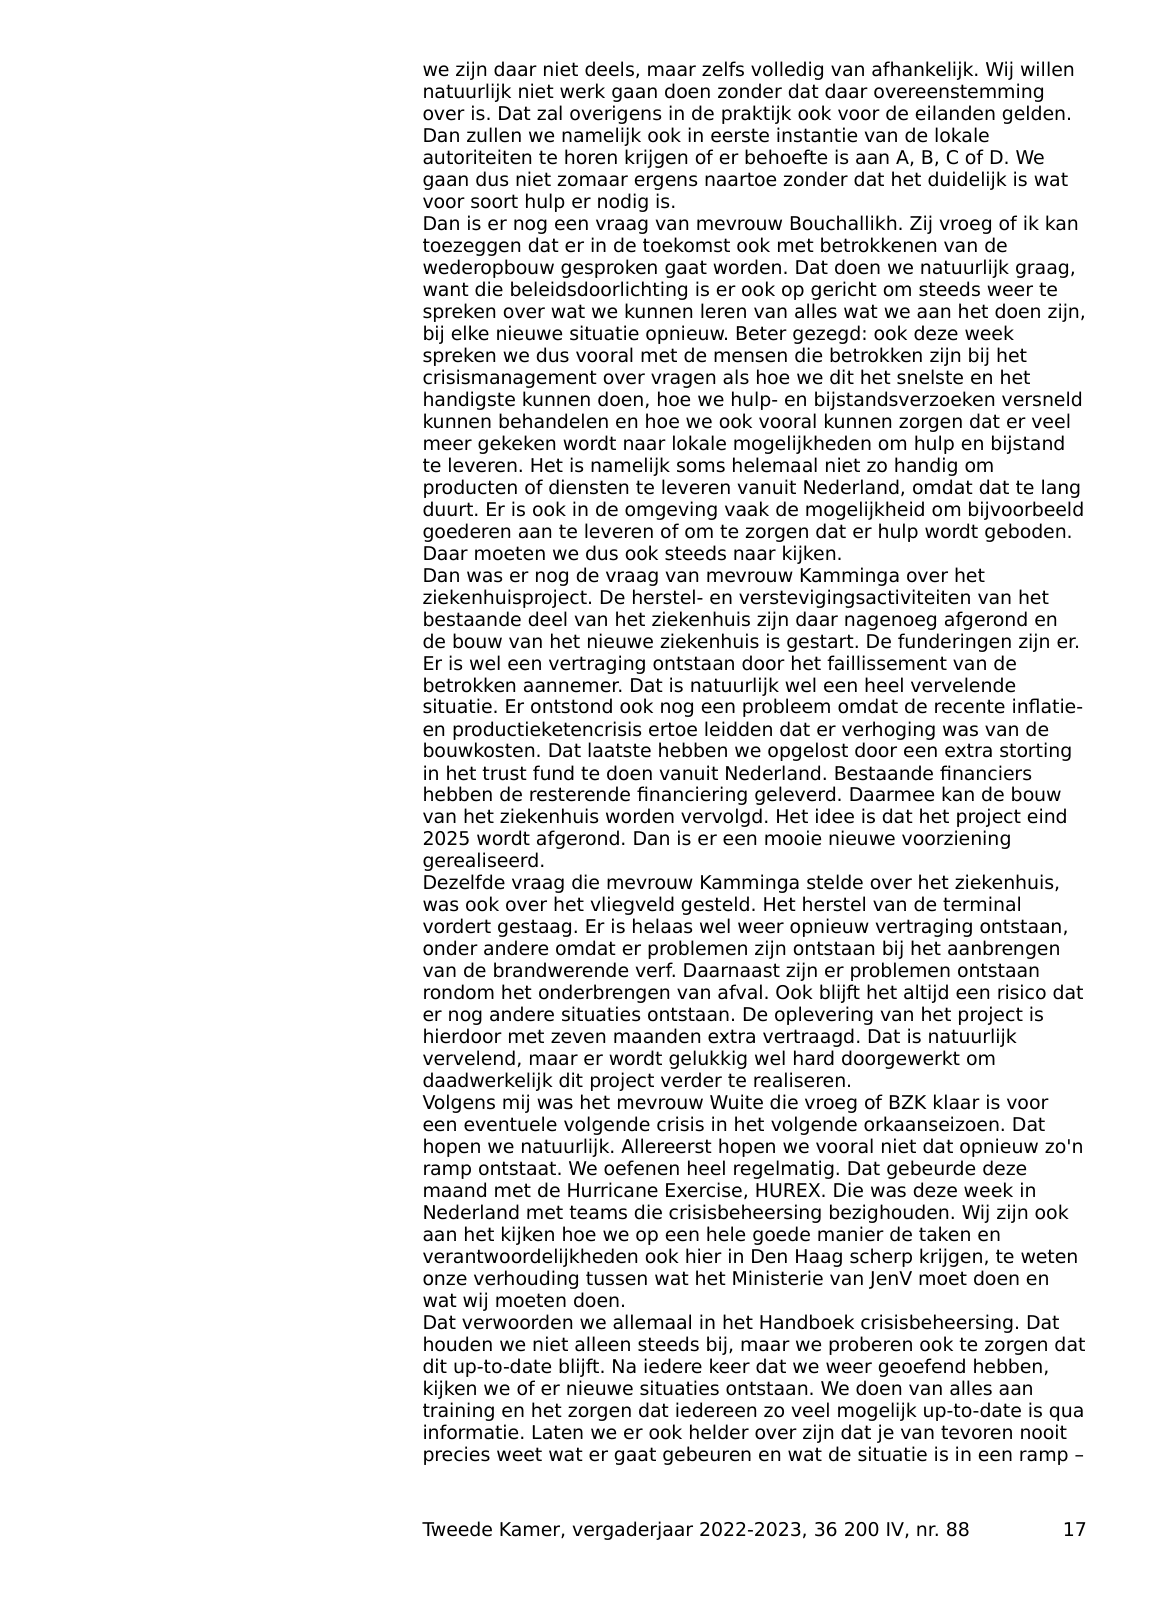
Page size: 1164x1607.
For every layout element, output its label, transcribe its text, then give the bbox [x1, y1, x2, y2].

text Dat verwoorden we allemaal in het Handboek crisisbeheersing. Dat houden we niet alleen steeds bij, maar we proberen ook te zorgen dat dit up-to-date blijft. Na iedere keer dat we weer geoefend hebben, kijken we of er nieuwe situaties ontstaan. We doen van alles aan training en het zorgen dat iedereen zo veel mogelijk up-to-date is qua informatie. Laten we er ook helder over zijn dat je van tevoren nooit precies weet wat er gaat gebeuren en wat de situatie is in een ramp – [422, 1312, 1087, 1466]
text Volgens mij was het mevrouw Wuite die vroeg of BZK klaar is voor een eventuele volgende crisis in het volgende orkaanseizoen. Dat hopen we natuurlijk. Allereerst hopen we vooral niet dat opnieuw zo'n ramp ontstaat. We oefenen heel regelmatig. Dat gebeurde deze maand met de Hurricane Exercise, HUREX. Die was deze week in Nederland met teams die crisisbeheersing bezighouden. Wij zijn ook aan het kijken hoe we op een hele goede manier de taken en verantwoordelijkheden ook hier in Den Haag scherp krijgen, te weten onze verhouding tussen wat het Ministerie van JenV moet doen en wat wij moeten doen. [422, 1092, 1087, 1312]
text Dan was er nog de vraag van mevrouw Kamminga over het ziekenhuisproject. De herstel- en verstevigingsactiviteiten van het bestaande deel van het ziekenhuis zijn daar nagenoeg afgerond en de bouw van het nieuwe ziekenhuis is gestart. De funderingen zijn er. Er is wel een vertraging ontstaan door het faillissement van de betrokken aannemer. Dat is natuurlijk wel een heel vervelende situatie. Er ontstond ook nog een probleem omdat de recente inflatie- en productieketencrisis ertoe leidden dat er verhoging was van de bouwkosten. Dat laatste hebben we opgelost door een extra storting in het trust fund te doen vanuit Nederland. Bestaande financiers hebben de resterende financiering geleverd. Daarmee kan de bouw van het ziekenhuis worden vervolgd. Het idee is dat het project eind 2025 wordt afgerond. Dan is er een mooie nieuwe voorziening gerealiseerd. [422, 564, 1087, 872]
text Dan is er nog een vraag van mevrouw Bouchallikh. Zij vroeg of ik kan toezeggen dat er in de toekomst ook met betrokkenen van de wederopbouw gesproken gaat worden. Dat doen we natuurlijk graag, want die beleidsdoorlichting is er ook op gericht om steeds weer te spreken over wat we kunnen leren van alles wat we aan het doen zijn, bij elke nieuwe situatie opnieuw. Beter gezegd: ook deze week spreken we dus vooral met de mensen die betrokken zijn bij het crisismanagement over vragen als hoe we dit het snelste en het handigste kunnen doen, hoe we hulp- en bijstandsverzoeken versneld kunnen behandelen en hoe we ook vooral kunnen zorgen dat er veel meer gekeken wordt naar lokale mogelijkheden om hulp en bijstand te leveren. Het is namelijk soms helemaal niet zo handig om producten of diensten te leveren vanuit Nederland, omdat dat te lang duurt. Er is ook in de omgeving vaak de mogelijkheid om bijvoorbeeld goederen aan te leveren of om te zorgen dat er hulp wordt geboden. Daar moeten we dus ook steeds naar kijken. [422, 213, 1087, 564]
text we zijn daar niet deels, maar zelfs volledig van afhankelijk. Wij willen natuurlijk niet werk gaan doen zonder dat daar overeenstemming over is. Dat zal overigens in de praktijk ook voor de eilanden gelden. Dan zullen we namelijk ook in eerste instantie van de lokale autoriteiten te horen krijgen of er behoefte is aan A, B, C of D. We gaan dus niet zomaar ergens naartoe zonder dat het duidelijk is wat voor soort hulp er nodig is. [422, 59, 1087, 213]
text Dezelfde vraag die mevrouw Kamminga stelde over het ziekenhuis, was ook over het vliegveld gesteld. Het herstel van de terminal vordert gestaag. Er is helaas wel weer opnieuw vertraging ontstaan, onder andere omdat er problemen zijn ontstaan bij het aanbrengen van de brandwerende verf. Daarnaast zijn er problemen ontstaan rondom het onderbrengen van afval. Ook blijft het altijd een risico dat er nog andere situaties ontstaan. De oplevering van het project is hierdoor met zeven maanden extra vertraagd. Dat is natuurlijk vervelend, maar er wordt gelukkig wel hard doorgewerkt om daadwerkelijk dit project verder te realiseren. [422, 872, 1087, 1092]
